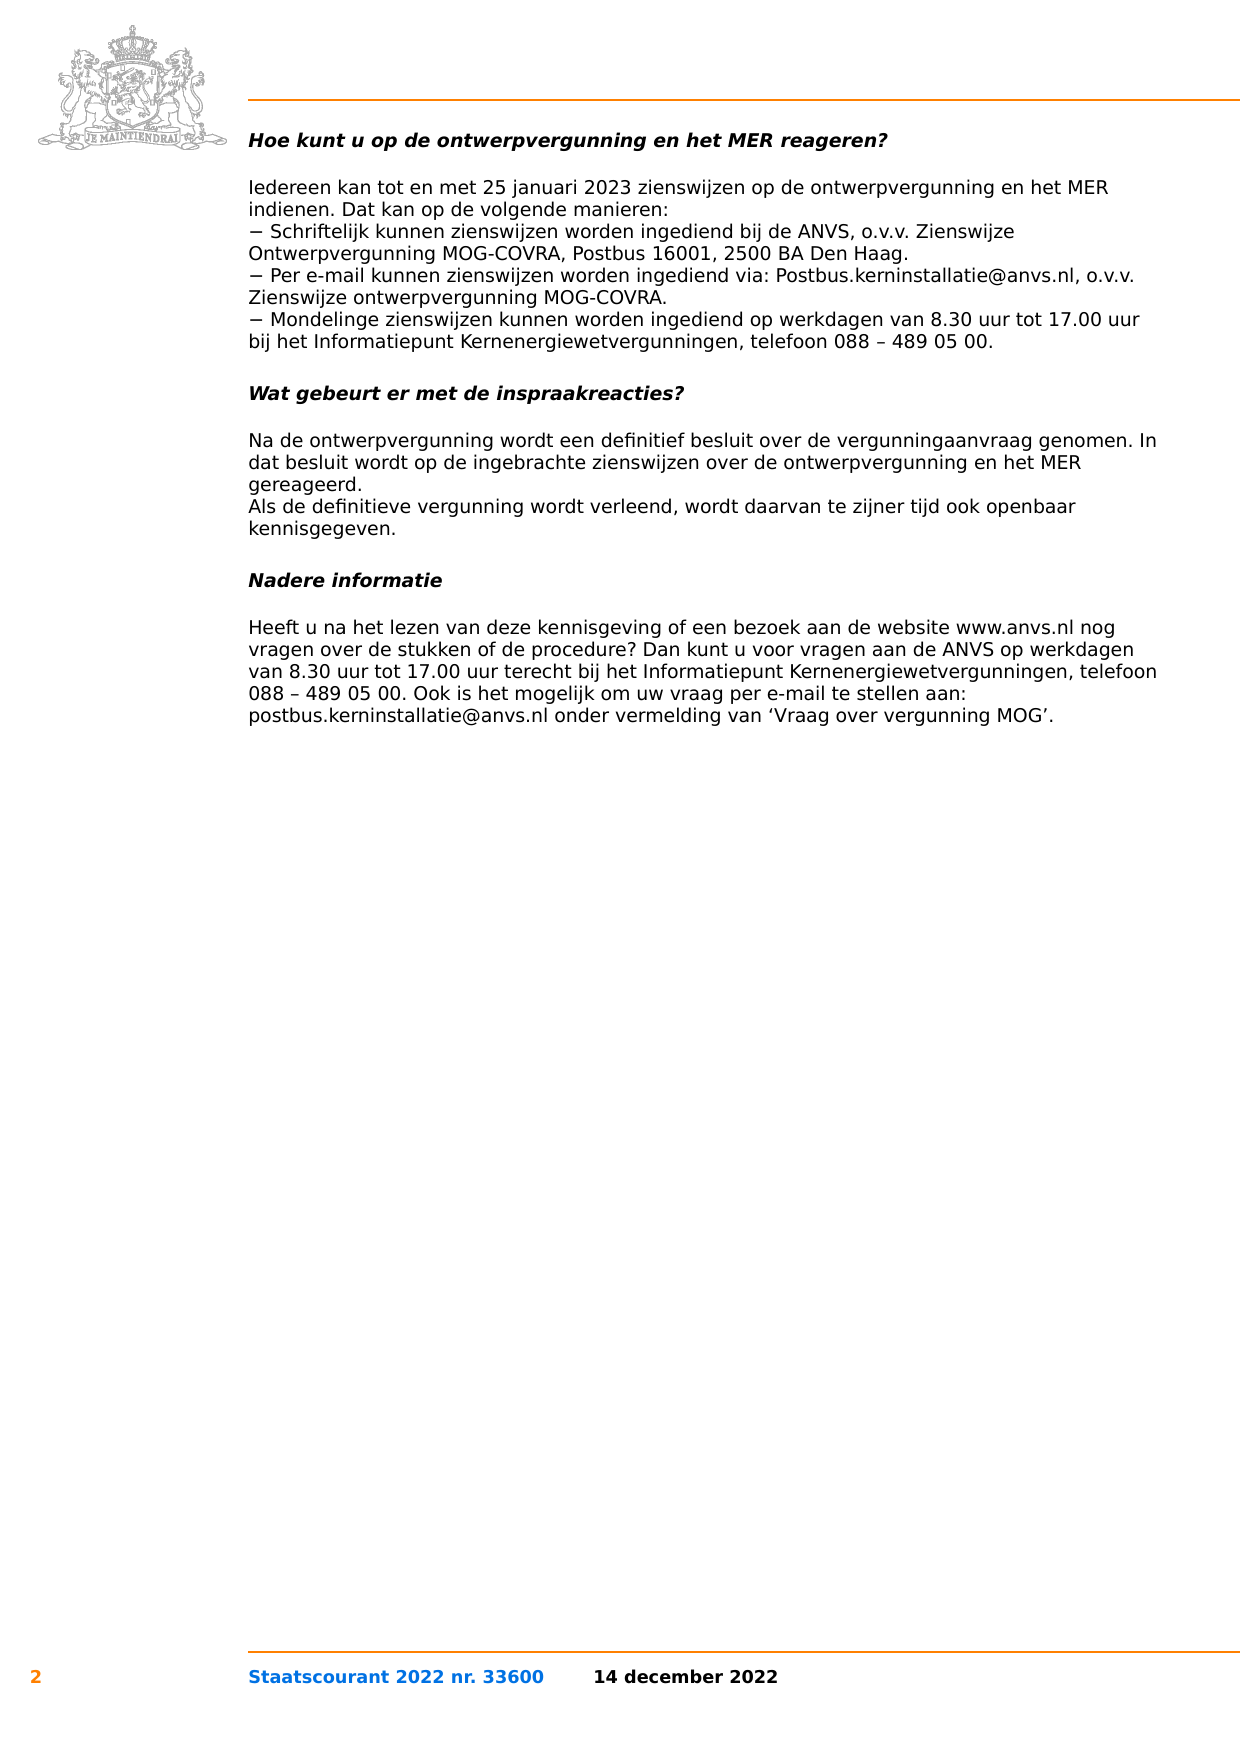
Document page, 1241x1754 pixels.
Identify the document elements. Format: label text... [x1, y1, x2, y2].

text Heeft u na het lezen van deze kennisgeving of een bezoek aan de website www.anvs.nl nog vragen over de stukken of de procedure? Dan kunt u voor vragen aan de ANVS op werkdagen van 8.30 uur tot 17.00 uur terecht bij het Informatiepunt Kernenergiewetvergunningen, telefoon 088 – 489 05 00. Ook is het mogelijk om uw vraag per e-mail te stellen aan: postbus.kerninstallatie@anvs.nl onder vermelding van ‘Vraag over vergunning MOG’. [248, 617, 1163, 726]
subtitle Wat gebeurt er met de inspraakreacties? [248, 383, 1163, 405]
text − Schriftelijk kunnen zienswijzen worden ingediend bij de ANVS, o.v.v. Zienswijze Ontwerpvergunning MOG-COVRA, Postbus 16001, 2500 BA Den Haag. [248, 221, 1163, 265]
subtitle Nadere informatie [248, 569, 1163, 592]
text Iedereen kan tot en met 25 januari 2023 zienswijzen op de ontwerpvergunning en het MER indienen. Dat kan op de volgende manieren: [248, 177, 1163, 221]
subtitle Hoe kunt u op de ontwerpvergunning en het MER reageren? [248, 130, 1163, 152]
text − Mondelinge zienswijzen kunnen worden ingediend op werkdagen van 8.30 uur tot 17.00 uur bij het Informatiepunt Kernenergiewetvergunningen, telefoon 088 – 489 05 00. [248, 309, 1163, 353]
picture [38, 25, 227, 150]
text Na de ontwerpvergunning wordt een definitief besluit over de vergunningaanvraag genomen. In dat besluit wordt op de ingebrachte zienswijzen over de ontwerpvergunning en het MER gereageerd. [248, 430, 1163, 496]
text − Per e-mail kunnen zienswijzen worden ingediend via: Postbus.kerninstallatie@anvs.nl, o.v.v. Zienswijze ontwerpvergunning MOG-COVRA. [248, 265, 1163, 309]
text Als de definitieve vergunning wordt verleend, wordt daarvan te zijner tijd ook openbaar kennisgegeven. [248, 496, 1163, 539]
